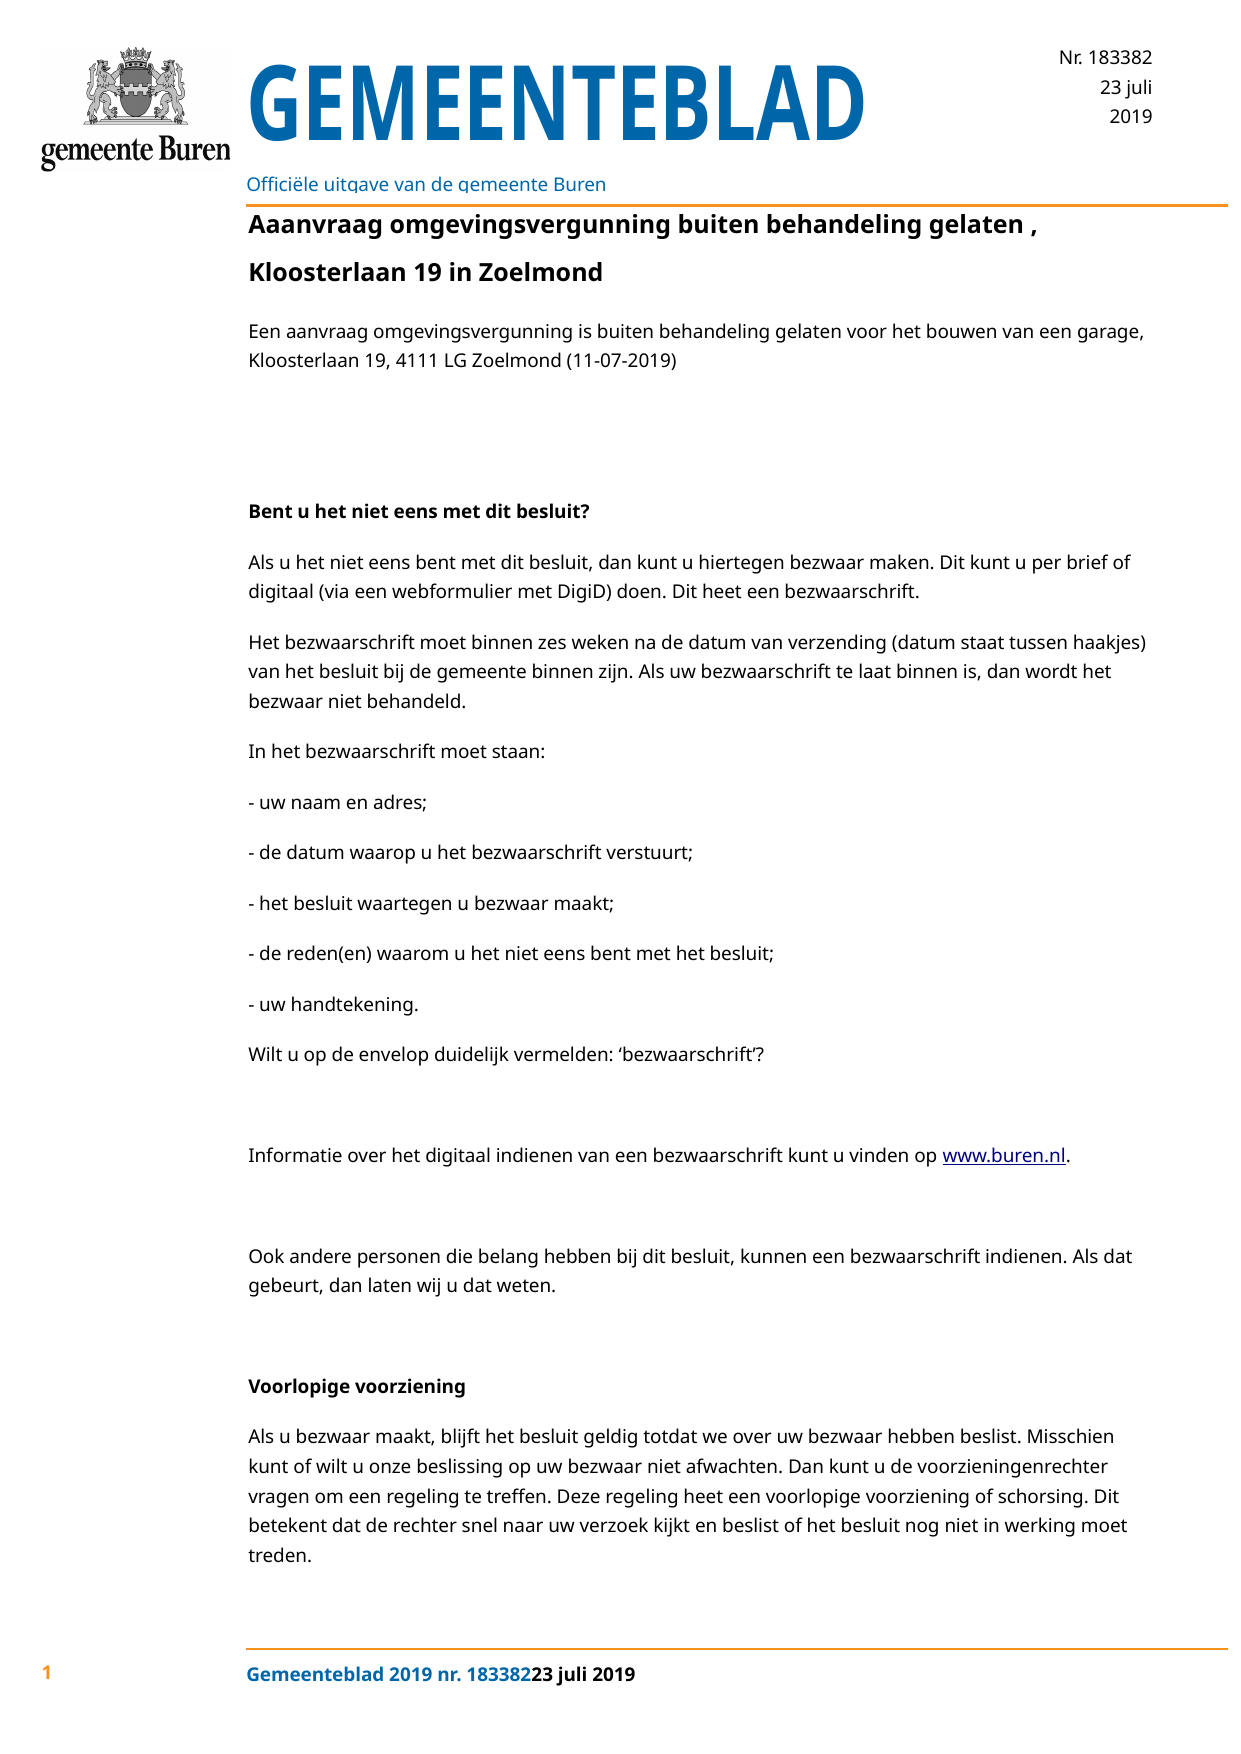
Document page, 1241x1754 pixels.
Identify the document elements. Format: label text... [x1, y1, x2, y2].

picture [41, 47, 231, 172]
text - de datum waarop u het bezwaarschrift verstuurt; [248, 839, 1152, 865]
text Het bezwaarschrift moet binnen zes weken na de datum van verzending (datum staat tussen haakjes) van het besluit bij de gemeente binnen zijn. Als uw bezwaarschrift te laat binnen is, dan wordt het bezwaar niet behandeld. [248, 629, 1152, 714]
text - het besluit waartegen u bezwaar maakt; [248, 890, 1152, 916]
text - de reden(en) waarom u het niet eens bent met het besluit; [248, 940, 1152, 966]
text Informatie over het digitaal indienen van een bezwaarschrift kunt u vinden op www.buren.nl. [248, 1142, 1152, 1168]
text Bent u het niet eens met dit besluit? [248, 499, 1152, 524]
text - uw naam en adres; [248, 789, 1152, 815]
text In het bezwaarschrift moet staan: [248, 739, 1152, 764]
text Als u het niet eens bent met dit besluit, dan kunt u hiertegen bezwaar maken. Dit kunt u per brief of digitaal (via een webformulier met DigiD) doen. Dit heet een bezwaarschrift. [248, 549, 1152, 604]
text Voorlopige voorziening [248, 1373, 1152, 1399]
text Wilt u op de envelop duidelijk vermelden: ‘bezwaarschrift’? [248, 1041, 1152, 1067]
text Aaanvraag omgevingsvergunning buiten behandeling gelaten , Kloosterlaan 19 in Zoelmond [248, 207, 1152, 288]
text Een aanvraag omgevingsvergunning is buiten behandeling gelaten voor het bouwen van een garage, Kloosterlaan 19, 4111 LG Zoelmond (11-07-2019) [248, 318, 1152, 373]
text - uw handtekening. [248, 991, 1152, 1017]
text Ook andere personen die belang hebben bij dit besluit, kunnen een bezwaarschrift indienen. Als dat gebeurt, dan laten wij u dat weten. [248, 1243, 1152, 1298]
text Als u bezwaar maakt, blijft het besluit geldig totdat we over uw bezwaar hebben beslist. Misschien kunt of wilt u onze beslissing op uw bezwaar niet afwachten. Dan kunt u de voorzieningenrechter vragen om een regeling te treffen. Deze regeling heet een voorlopige voorziening of schorsing. Dit betekent dat de rechter snel naar uw verzoek kijkt en beslist of het besluit nog niet in werking moet treden. [248, 1424, 1152, 1568]
